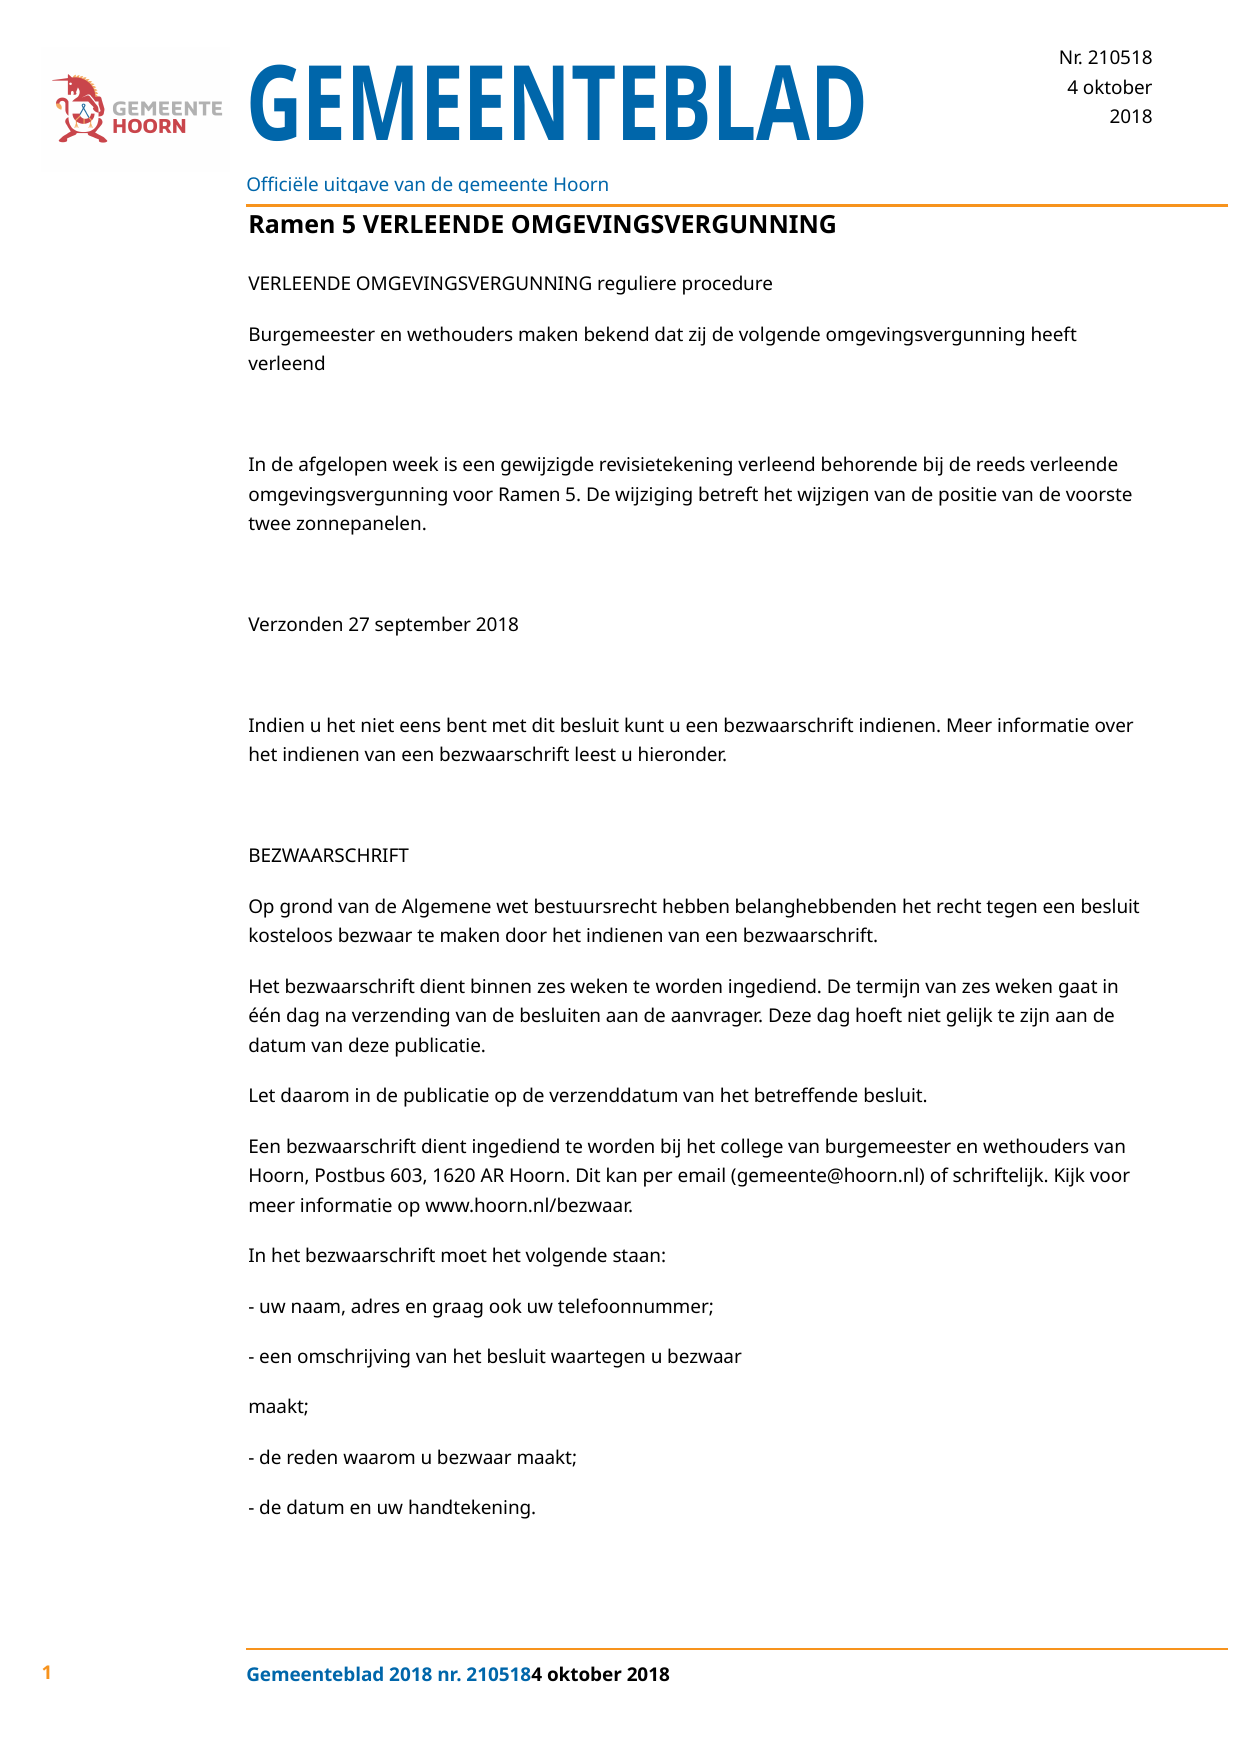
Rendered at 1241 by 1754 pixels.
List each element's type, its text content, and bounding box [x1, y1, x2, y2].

text - de reden waarom u bezwaar maakt; [248, 1444, 1152, 1470]
text BEZWAARSCHRIFT [248, 842, 1152, 868]
text In het bezwaarschrift moet het volgende staan: [248, 1242, 1152, 1268]
text Burgemeester en wethouders maken bekend dat zij de volgende omgevingsvergunning heeft verleend [248, 321, 1152, 376]
text Let daarom in de publicatie op de verzenddatum van het betreffende besluit. [248, 1082, 1152, 1108]
text - de datum en uw handtekening. [248, 1494, 1152, 1520]
text - een omschrijving van het besluit waartegen u bezwaar [248, 1343, 1152, 1369]
text maakt; [248, 1394, 1152, 1419]
text In de afgelopen week is een gewijzigde revisietekening verleend behorende bij de reeds verleende omgevingsvergunning voor Ramen 5. De wijziging betreft het wijzigen van de positie van de voorste twee zonnepanelen. [248, 451, 1152, 536]
picture [41, 47, 231, 172]
text Ramen 5 VERLEENDE OMGEVINGSVERGUNNING [248, 207, 1152, 241]
text Indien u het niet eens bent met dit besluit kunt u een bezwaarschrift indienen. Meer informatie over het indienen van een bezwaarschrift leest u hieronder. [248, 712, 1152, 767]
text Op grond van de Algemene wet bestuursrecht hebben belanghebbenden het recht tegen een besluit kosteloos bezwaar te maken door het indienen van een bezwaarschrift. [248, 893, 1152, 948]
text Een bezwaarschrift dient ingediend te worden bij het college van burgemeester en wethouders van Hoorn, Postbus 603, 1620 AR Hoorn. Dit kan per email (gemeente@hoorn.nl) of schriftelijk. Kijk voor meer informatie op www.hoorn.nl/bezwaar. [248, 1133, 1152, 1218]
text Het bezwaarschrift dient binnen zes weken te worden ingediend. De termijn van zes weken gaat in één dag na verzending van de besluiten aan de aanvrager. Deze dag hoeft niet gelijk te zijn aan de datum van deze publicatie. [248, 973, 1152, 1058]
text Verzonden 27 september 2018 [248, 611, 1152, 637]
text VERLEENDE OMGEVINGSVERGUNNING reguliere procedure [248, 270, 1152, 296]
text - uw naam, adres en graag ook uw telefoonnummer; [248, 1293, 1152, 1318]
